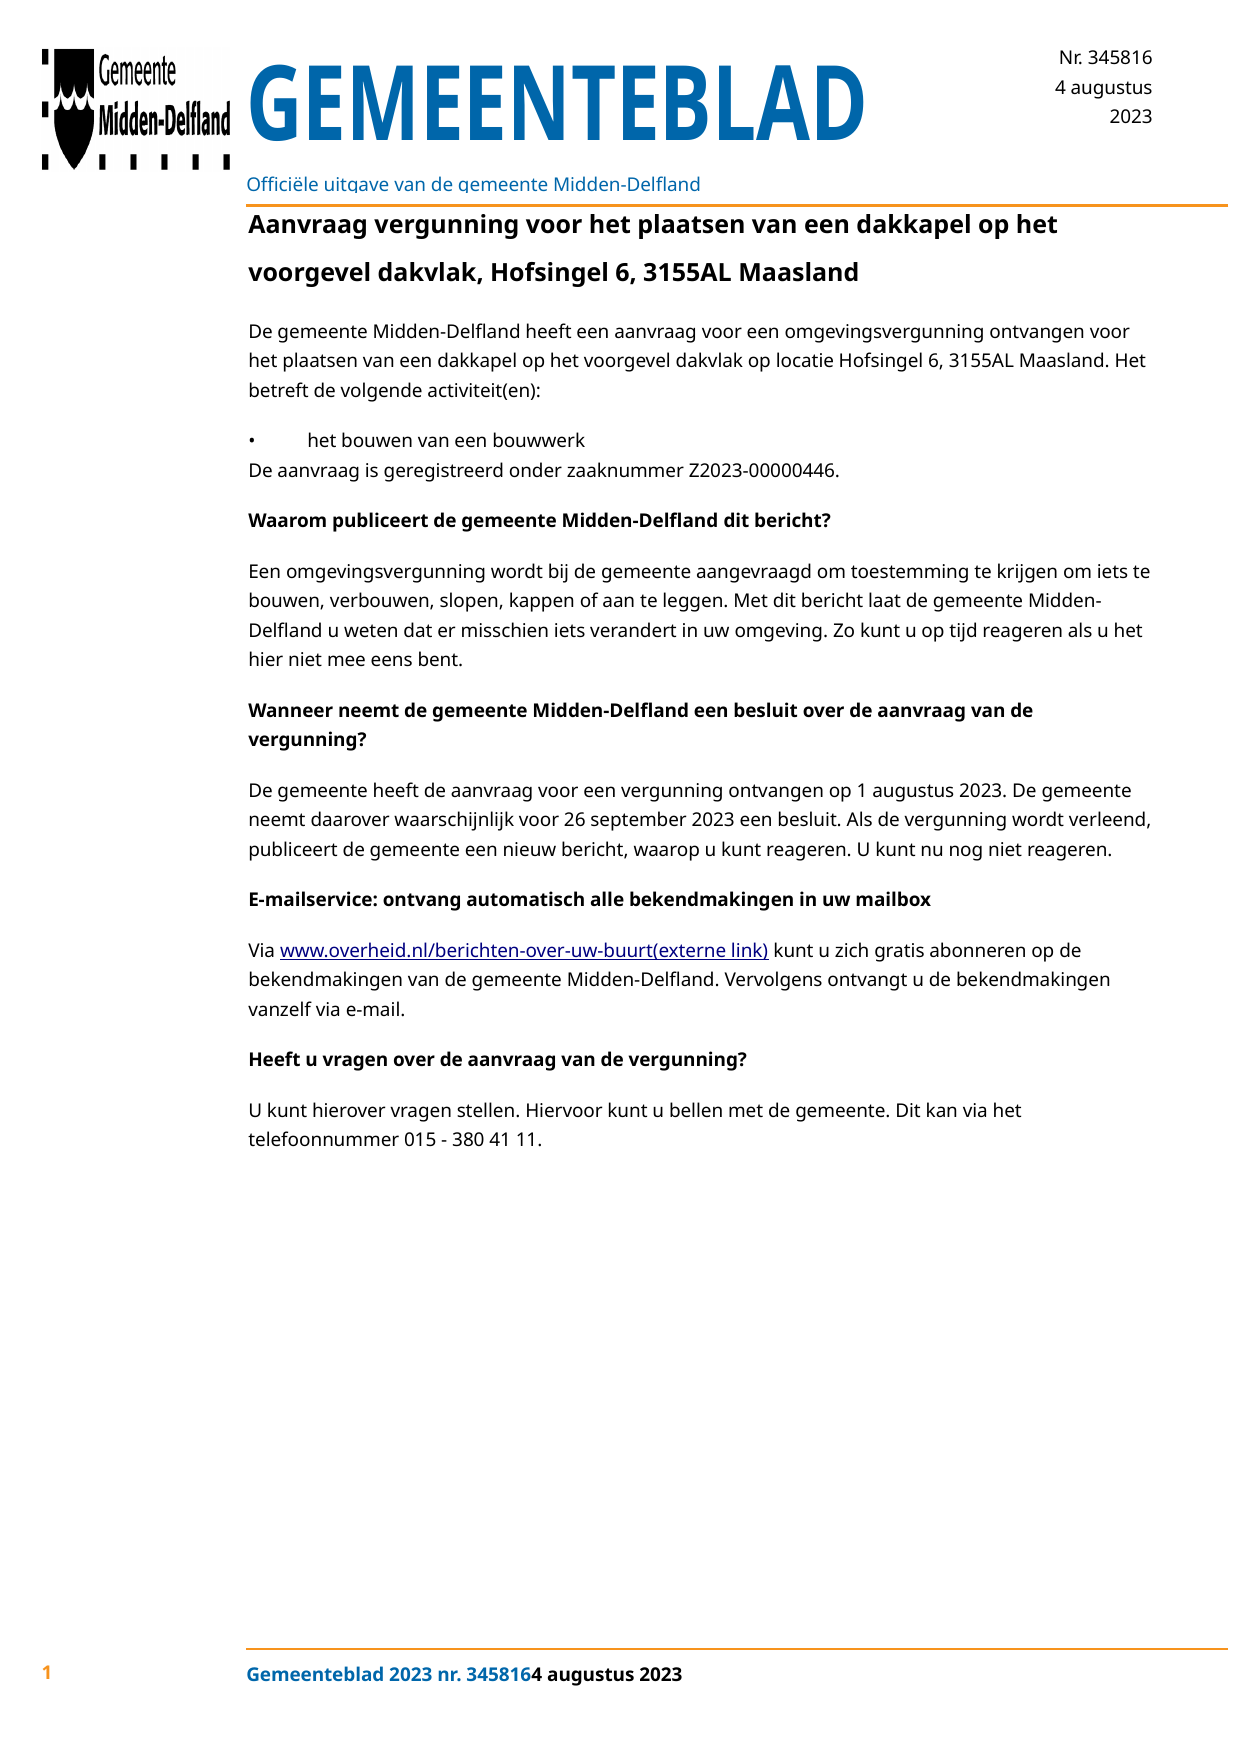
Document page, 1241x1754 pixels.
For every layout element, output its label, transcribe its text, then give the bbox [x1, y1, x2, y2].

text De gemeente Midden-Delfland heeft een aanvraag voor een omgevingsvergunning ontvangen voor het plaatsen van een dakkapel op het voorgevel dakvlak op locatie Hofsingel 6, 3155AL Maasland. Het betreft de volgende activiteit(en): [248, 318, 1152, 403]
picture [41, 47, 231, 172]
list het bouwen van een bouwwerk [248, 427, 1152, 453]
text E-mailservice: ontvang automatisch alle bekendmakingen in uw mailbox [248, 887, 1152, 912]
text Wanneer neemt de gemeente Midden-Delfland een besluit over de aanvraag van de vergunning? [248, 697, 1152, 752]
text De aanvraag is geregistreerd onder zaaknummer Z2023-00000446. [248, 457, 1152, 483]
text Waarom publiceert de gemeente Midden-Delfland dit bericht? [248, 507, 1152, 533]
text Aanvraag vergunning voor het plaatsen van een dakkapel op het voorgevel dakvlak, Hofsingel 6, 3155AL Maasland [248, 207, 1152, 288]
text Heeft u vragen over de aanvraag van de vergunning? [248, 1047, 1152, 1072]
text De gemeente heeft de aanvraag voor een vergunning ontvangen op 1 augustus 2023. De gemeente neemt daarover waarschijnlijk voor 26 september 2023 een besluit. Als de vergunning wordt verleend, publiceert de gemeente een nieuw bericht, waarop u kunt reageren. U kunt nu nog niet reageren. [248, 777, 1152, 862]
text Via www.overheid.nl/berichten-over-uw-buurt(externe link) kunt u zich gratis abonneren op de bekendmakingen van de gemeente Midden-Delfland. Vervolgens ontvangt u de bekendmakingen vanzelf via e-mail. [248, 937, 1152, 1022]
text U kunt hierover vragen stellen. Hiervoor kunt u bellen met de gemeente. Dit kan via het telefoonnummer 015 - 380 41 11. [248, 1097, 1152, 1152]
text Een omgevingsvergunning wordt bij de gemeente aangevraagd om toestemming te krijgen om iets te bouwen, verbouwen, slopen, kappen of aan te leggen. Met dit bericht laat de gemeente Midden-Delfland u weten dat er misschien iets verandert in uw omgeving. Zo kunt u op tijd reageren als u het hier niet mee eens bent. [248, 558, 1152, 672]
